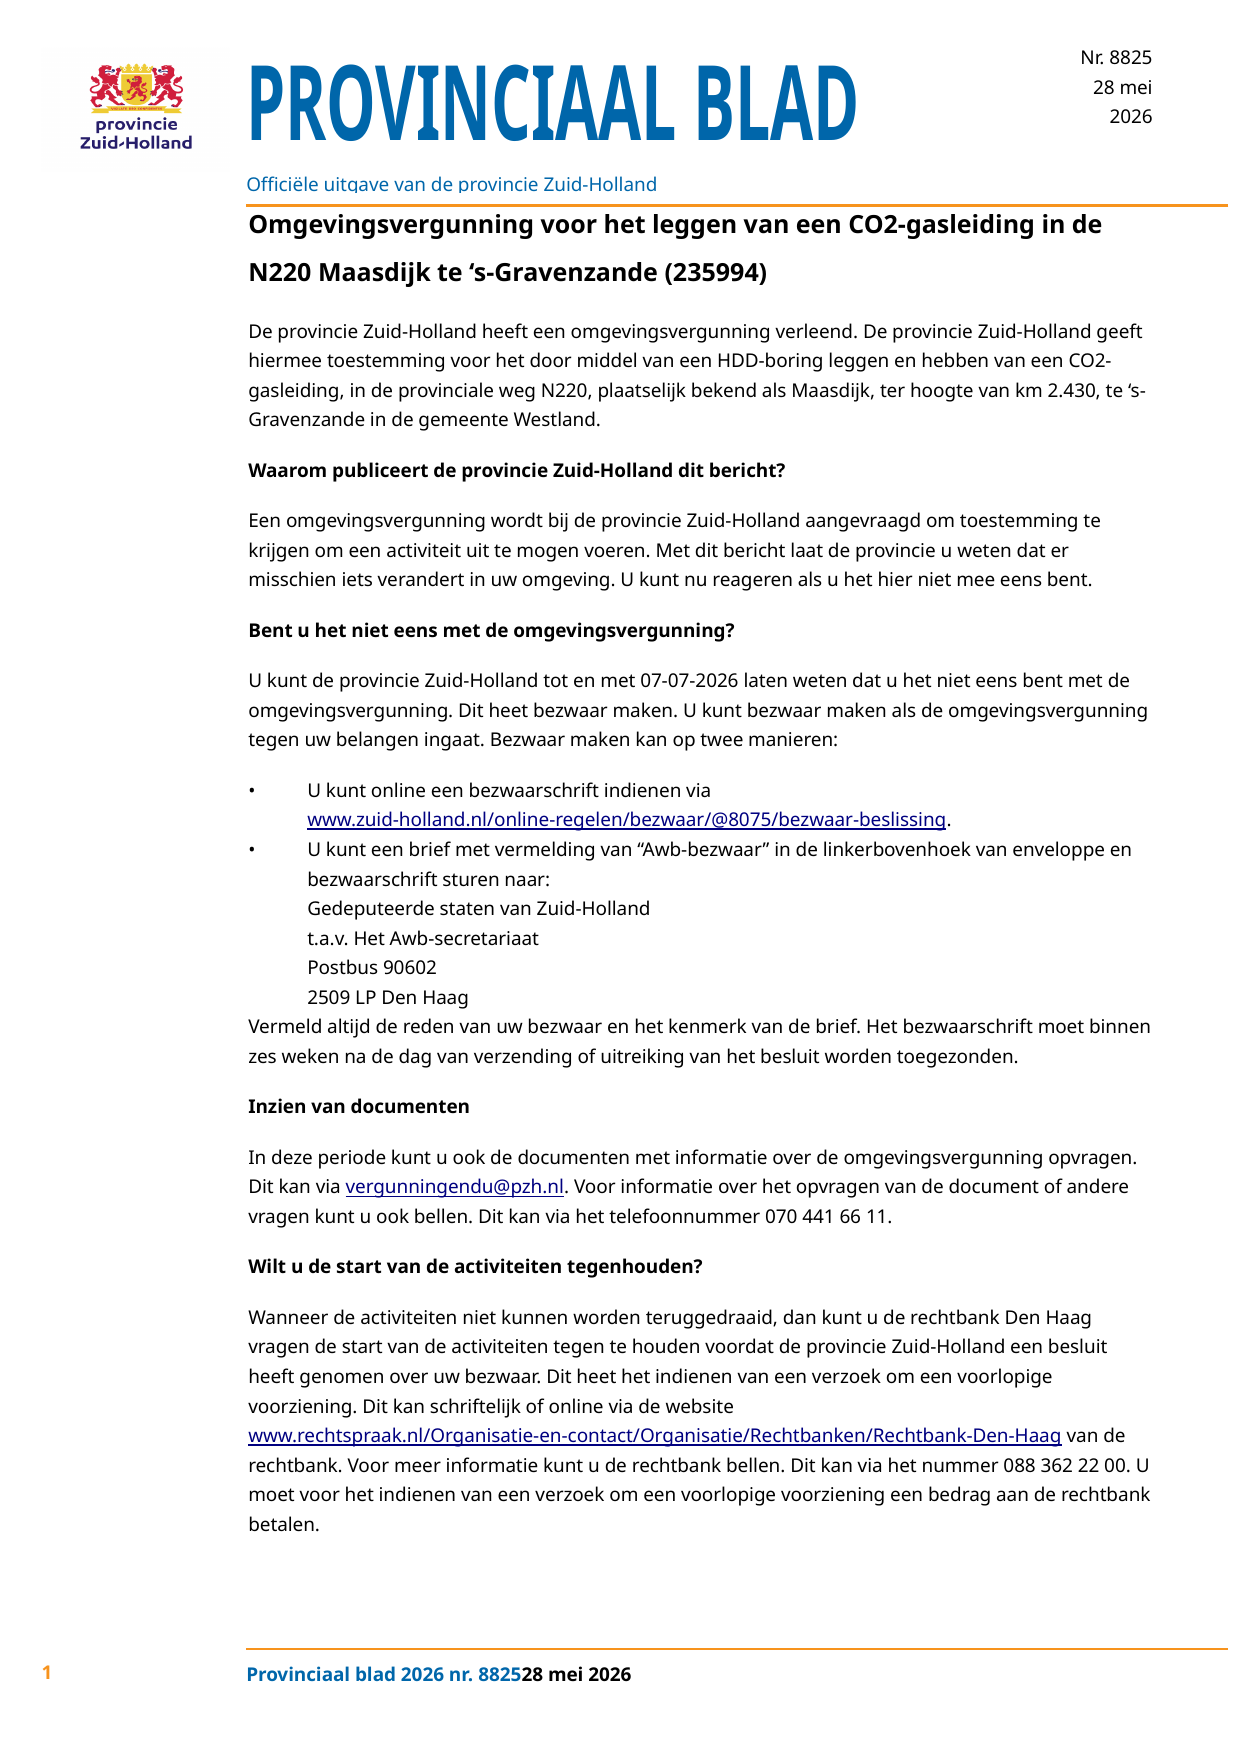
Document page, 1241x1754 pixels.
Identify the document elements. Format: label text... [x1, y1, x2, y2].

text Een omgevingsvergunning wordt bij de provincie Zuid-Holland aangevraagd om toestemming te krijgen om een activiteit uit te mogen voeren. Met dit bericht laat de provincie u weten dat er misschien iets verandert in uw omgeving. U kunt nu reageren als u het hier niet mee eens bent. [248, 507, 1152, 592]
text Vermeld altijd de reden van uw bezwaar en het kenmerk van de brief. Het bezwaarschrift moet binnen zes weken na de dag van verzending of uitreiking van het besluit worden toegezonden. [248, 1014, 1152, 1069]
text Wilt u de start van de activiteiten tegenhouden? [248, 1254, 1152, 1279]
list 2509 LP Den Haag [248, 984, 1152, 1010]
text Omgevingsvergunning voor het leggen van een CO2-gasleiding in de N220 Maasdijk te ‘s-Gravenzande (235994) [248, 207, 1152, 288]
list Postbus 90602 [248, 954, 1152, 980]
list U kunt een brief met vermelding van “Awb-bezwaar” in de linkerbovenhoek van enveloppe en bezwaarschrift sturen naar: [248, 836, 1152, 892]
text Bent u het niet eens met de omgevingsvergunning? [248, 617, 1152, 643]
list t.a.v. Het Awb-secretariaat [248, 925, 1152, 951]
text Waarom publiceert de provincie Zuid-Holland dit bericht? [248, 457, 1152, 483]
list Gedeputeerde staten van Zuid-Holland [248, 895, 1152, 921]
text Inzien van documenten [248, 1094, 1152, 1119]
text Wanneer de activiteiten niet kunnen worden teruggedraaid, dan kunt u de rechtbank Den Haag vragen de start van de activiteiten tegen te houden voordat de provincie Zuid-Holland een besluit heeft genomen over uw bezwaar. Dit heet het indienen van een verzoek om een voorlopige voorziening. Dit kan schriftelijk of online via de website www.rechtspraak.nl/Organisatie-en-contact/Organisatie/Rechtbanken/Rechtbank-Den-Haag van de rechtbank. Voor meer informatie kunt u de rechtbank bellen. Dit kan via het nummer 088 362 22 00. U moet voor het indienen van een verzoek om een voorlopige voorziening een bedrag aan de rechtbank betalen. [248, 1304, 1152, 1537]
text U kunt de provincie Zuid-Holland tot en met 07-07-2026 laten weten dat u het niet eens bent met de omgevingsvergunning. Dit heet bezwaar maken. U kunt bezwaar maken als de omgevingsvergunning tegen uw belangen ingaat. Bezwaar maken kan op twee manieren: [248, 667, 1152, 752]
text De provincie Zuid-Holland heeft een omgevingsvergunning verleend. De provincie Zuid-Holland geeft hiermee toestemming voor het door middel van een HDD-boring leggen en hebben van een CO2-gasleiding, in de provinciale weg N220, plaatselijk bekend als Maasdijk, ter hoogte van km 2.430, te ‘s-Gravenzande in de gemeente Westland. [248, 318, 1152, 432]
text In deze periode kunt u ook de documenten met informatie over de omgevingsvergunning opvragen. Dit kan via vergunningendu@pzh.nl. Voor informatie over het opvragen van de document of andere vragen kunt u ook bellen. Dit kan via het telefoonnummer 070 441 66 11. [248, 1144, 1152, 1229]
list U kunt online een bezwaarschrift indienen via www.zuid-holland.nl/online-regelen/bezwaar/@8075/bezwaar-beslissing. [248, 777, 1152, 832]
picture [41, 47, 231, 172]
